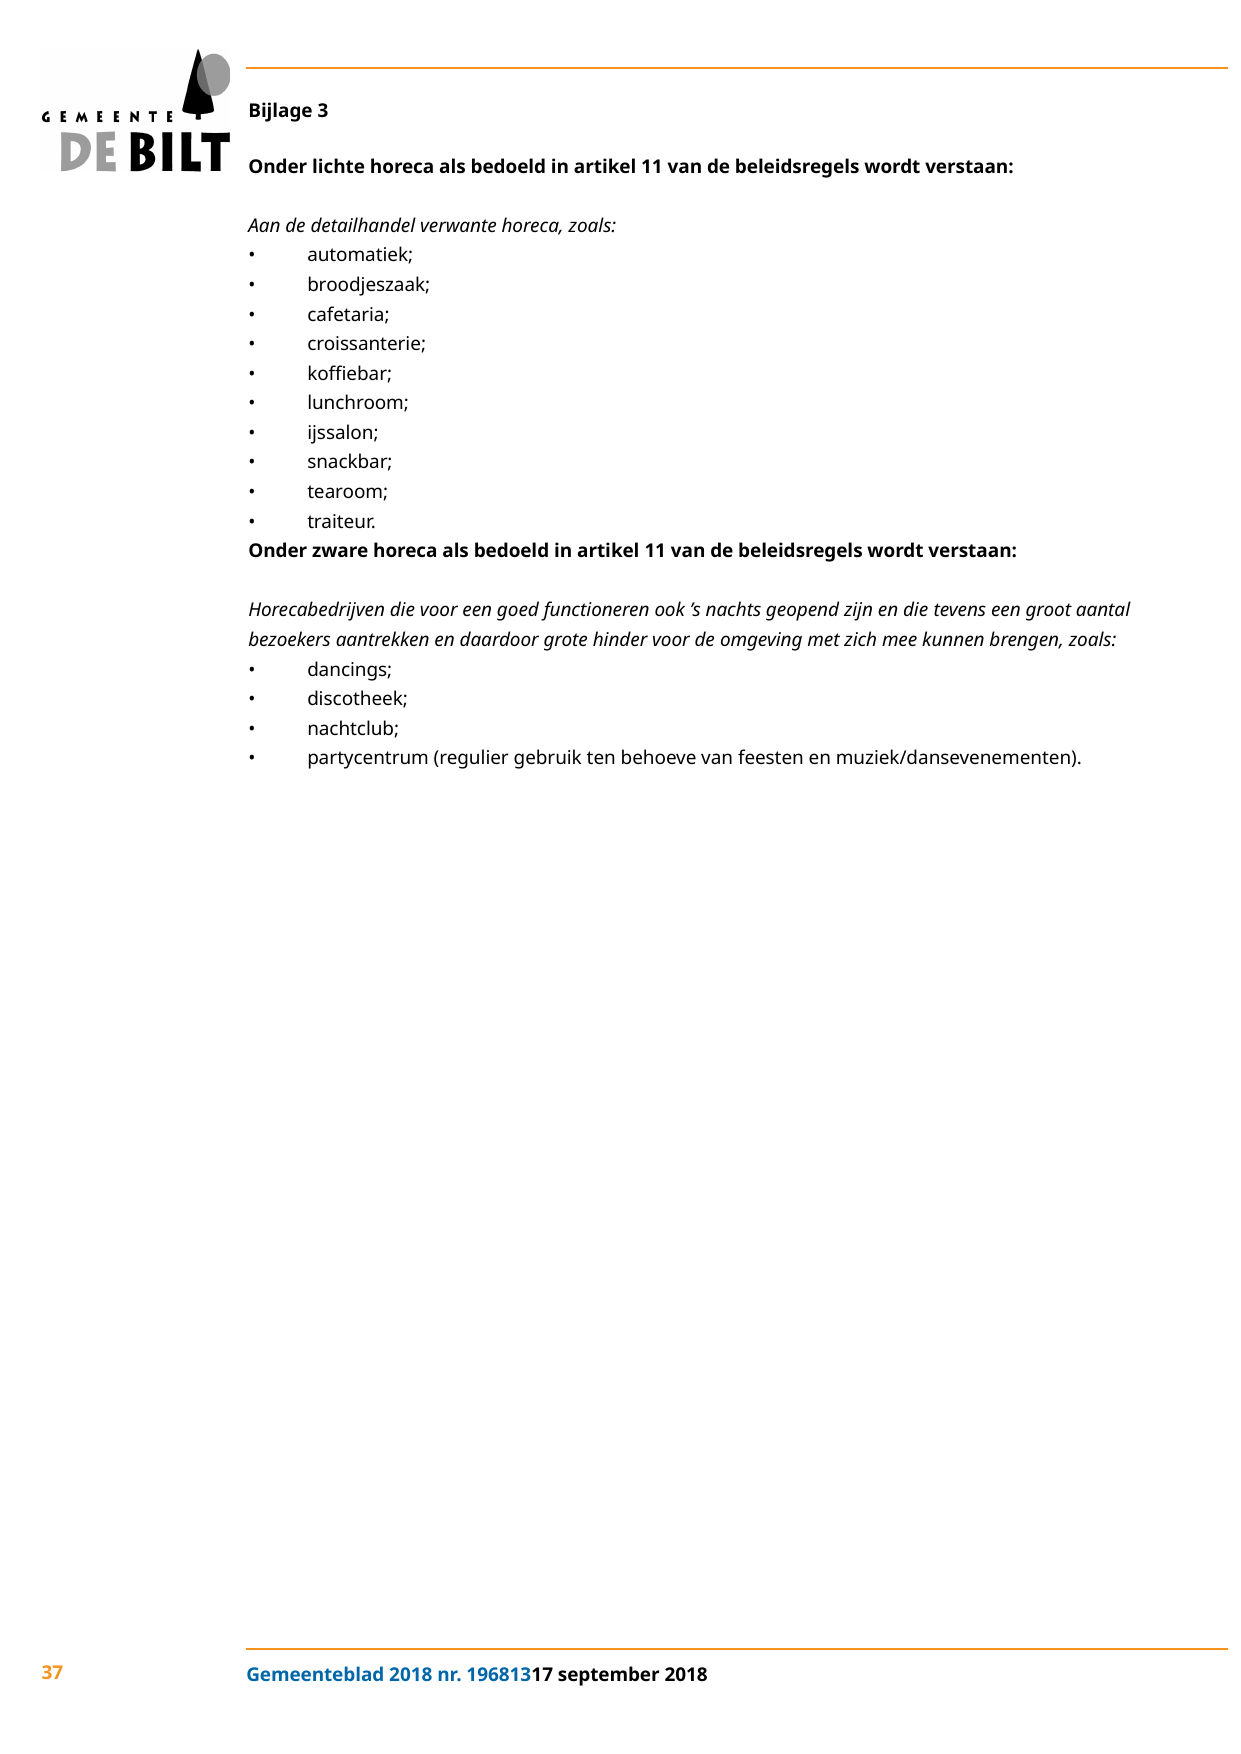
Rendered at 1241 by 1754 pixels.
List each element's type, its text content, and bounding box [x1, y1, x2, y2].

list tearoom; [248, 478, 1152, 504]
list broodjeszaak; [248, 271, 1152, 297]
text Onder lichte horeca als bedoeld in artikel 11 van de beleidsregels wordt verstaan: [248, 153, 1152, 179]
list traiteur. [248, 508, 1152, 534]
list partycentrum (regulier gebruik ten behoeve van feesten en muziek/dansevenementen). [248, 744, 1152, 770]
list dancings; [248, 656, 1152, 682]
list cafetaria; [248, 301, 1152, 327]
text Horecabedrijven die voor een goed functioneren ook ’s nachts geopend zijn en die tevens een groot aantal bezoekers aantrekken en daardoor grote hinder voor de omgeving met zich mee kunnen brengen, zoals: [248, 597, 1152, 652]
text Aan de detailhandel verwante horeca, zoals: [248, 212, 1152, 238]
text Bijlage 3 [248, 95, 1152, 123]
list ijssalon; [248, 419, 1152, 445]
text Onder zware horeca als bedoeld in artikel 11 van de beleidsregels wordt verstaan: [248, 537, 1152, 563]
list croissanterie; [248, 330, 1152, 356]
list discotheek; [248, 685, 1152, 711]
list lunchroom; [248, 389, 1152, 415]
list koffiebar; [248, 360, 1152, 386]
list nachtclub; [248, 715, 1152, 741]
picture [41, 47, 231, 172]
list automatiek; [248, 242, 1152, 267]
list snackbar; [248, 449, 1152, 474]
